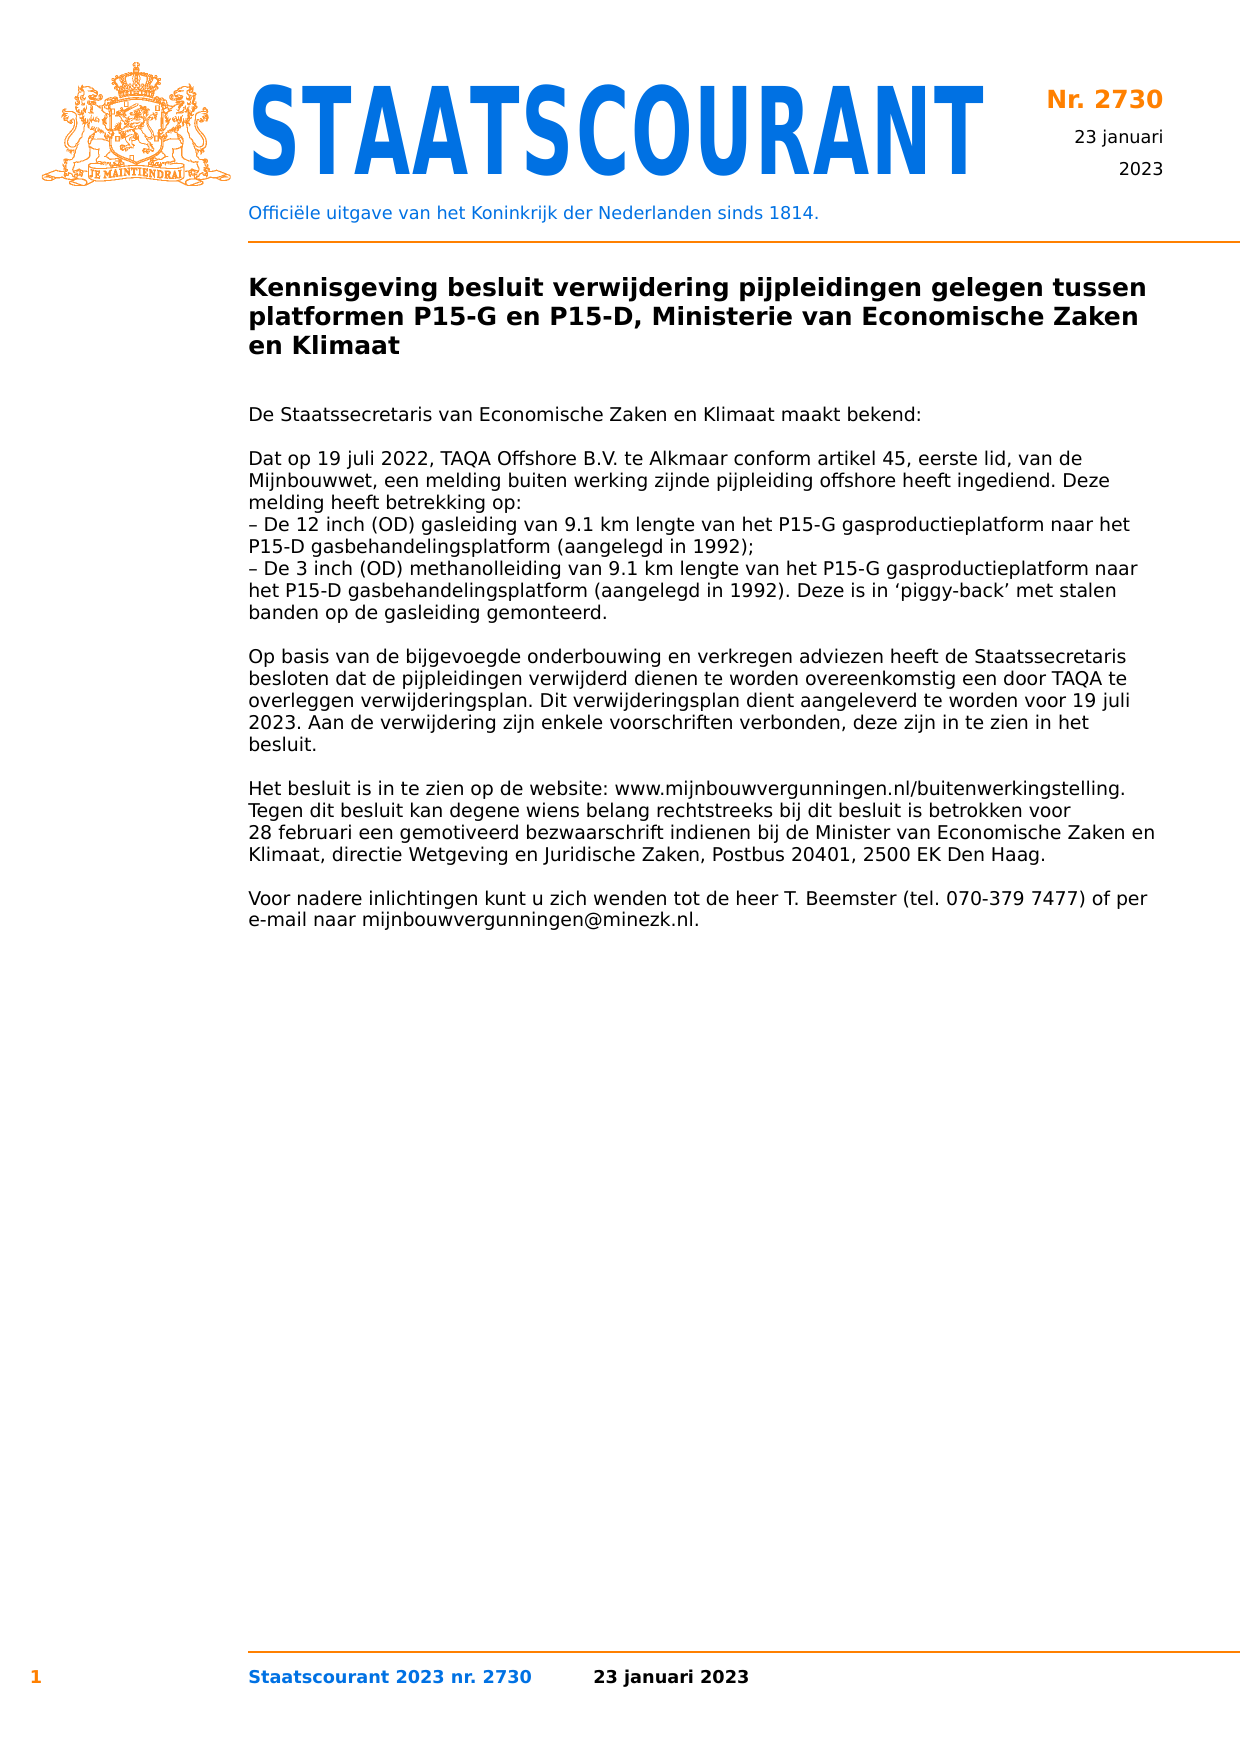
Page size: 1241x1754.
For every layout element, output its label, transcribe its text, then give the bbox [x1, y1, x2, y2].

table_header Nr. 2730 [998, 62, 1240, 121]
picture [41, 62, 231, 186]
table_header STAATSCOURANT [248, 62, 998, 203]
table_header [25, 62, 248, 241]
text Dat op 19 juli 2022, TAQA Offshore B.V. te Alkmaar conform artikel 45, eerste lid, van de Mijnbouwwet, een melding buiten werking zijnde pijpleiding offshore heeft ingediend. Deze melding heeft betrekking op: [248, 448, 1163, 514]
subtitle Kennisgeving besluit verwijdering pijpleidingen gelegen tussen platformen P15-G en P15-D, Ministerie van Economische Zaken en Klimaat [248, 273, 1163, 361]
text Op basis van de bijgevoegde onderbouwing en verkregen adviezen heeft de Staatssecretaris besloten dat de pijpleidingen verwijderd dienen te worden overeenkomstig een door TAQA te overleggen verwijderingsplan. Dit verwijderingsplan dient aangeleverd te worden voor 19 juli 2023. Aan de verwijdering zijn enkele voorschriften verbonden, deze zijn in te zien in het besluit. [248, 646, 1163, 756]
text – De 3 inch (OD) methanolleiding van 9.1 km lengte van het P15-G gasproductieplatform naar het P15-D gasbehandelingsplatform (aangelegd in 1992). Deze is in ‘piggy-back’ met stalen banden op de gasleiding gemonteerd. [248, 558, 1163, 624]
table_cell Officiële uitgave van het Koninkrijk der Nederlanden sinds 1814. [248, 203, 1240, 241]
table_cell 23 januari [998, 121, 1240, 153]
text Voor nadere inlichtingen kunt u zich wenden tot de heer T. Beemster (tel. 070-379 7477) of per e-mail naar mijnbouwvergunningen@minezk.nl. [248, 887, 1163, 931]
text – De 12 inch (OD) gasleiding van 9.1 km lengte van het P15-G gasproductieplatform naar het P15-D gasbehandelingsplatform (aangelegd in 1992); [248, 514, 1163, 558]
text De Staatssecretaris van Economische Zaken en Klimaat maakt bekend: [248, 404, 1163, 426]
text Het besluit is in te zien op de website: www.mijnbouwvergunningen.nl/buitenwerkingstelling. Tegen dit besluit kan degene wiens belang rechtstreeks bij dit besluit is betrokken voor 28 februari een gemotiveerd bezwaarschrift indienen bij de Minister van Economische Zaken en Klimaat, directie Wetgeving en Juridische Zaken, Postbus 20401, 2500 EK Den Haag. [248, 778, 1163, 866]
table_cell 2023 [998, 153, 1240, 203]
